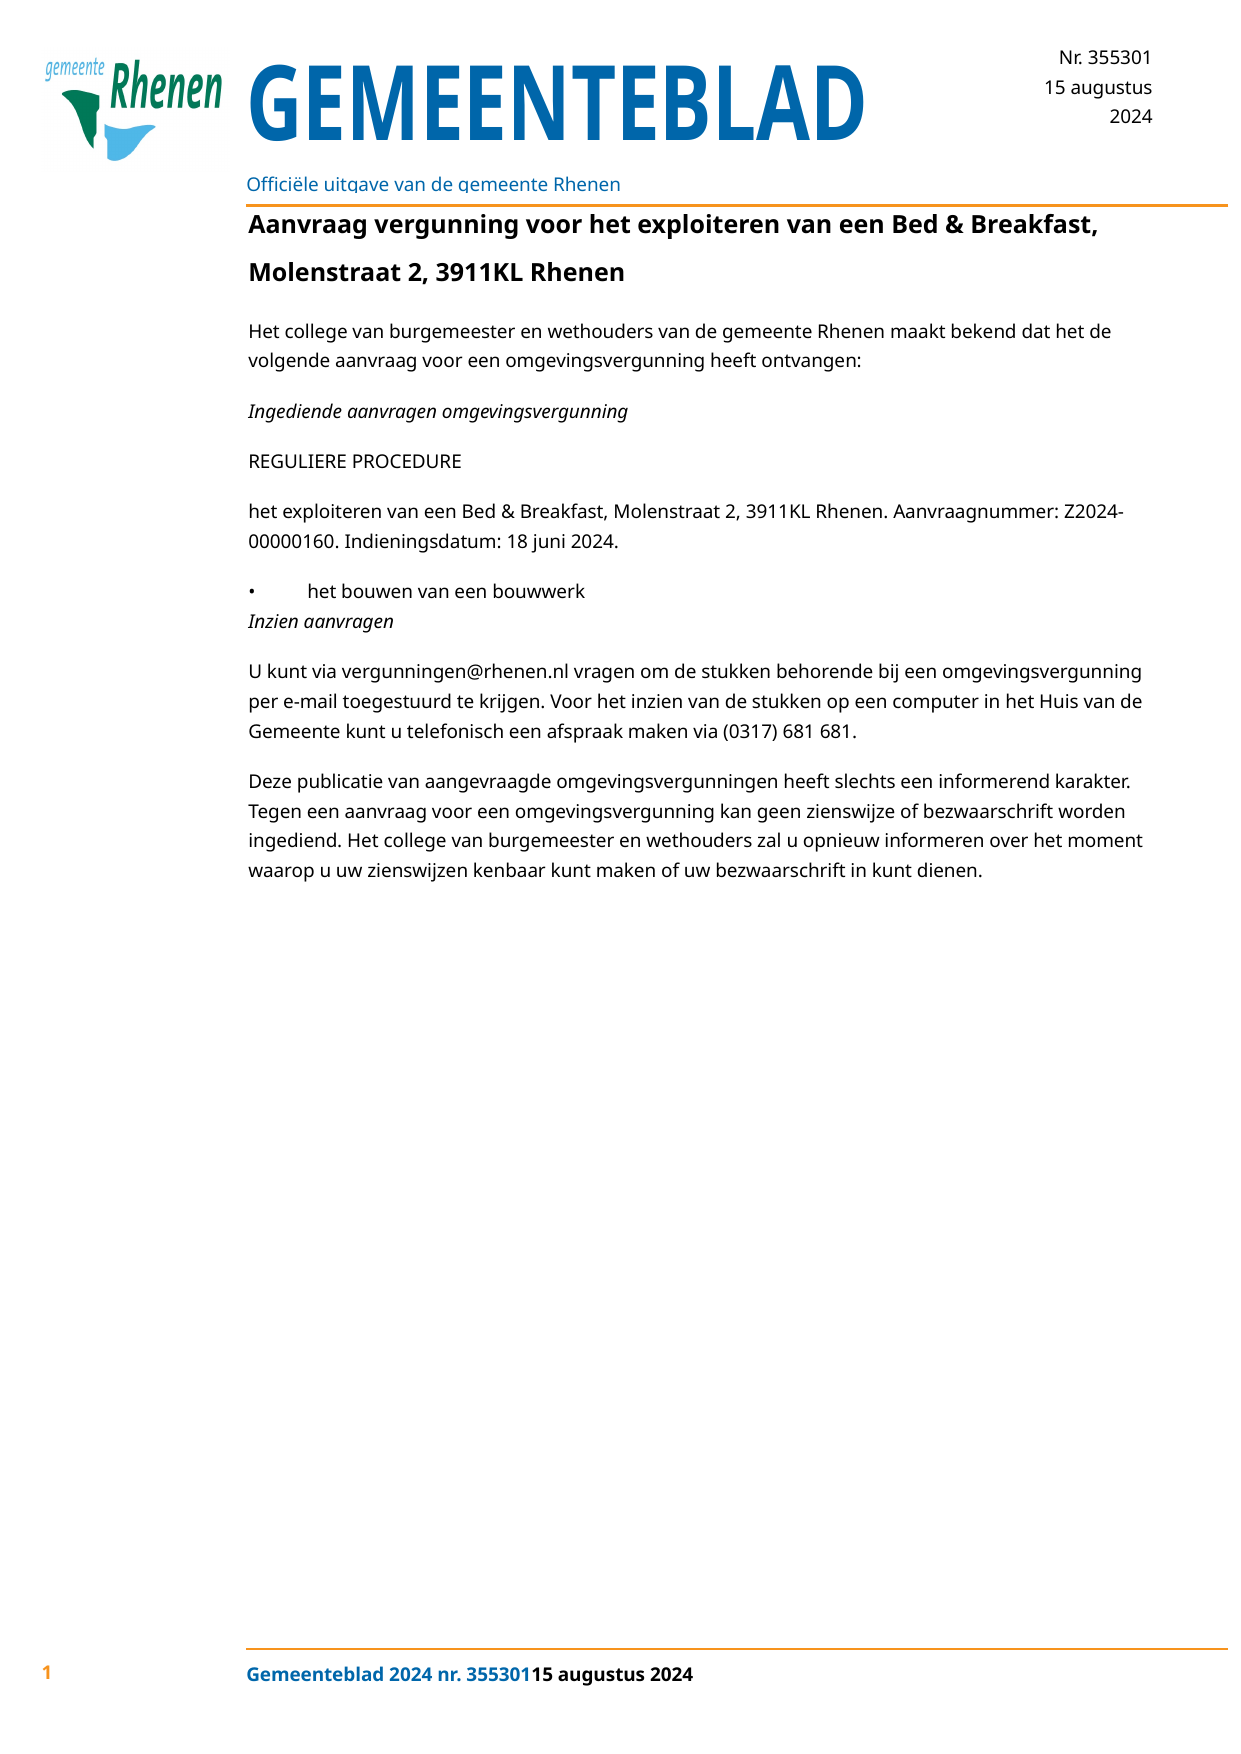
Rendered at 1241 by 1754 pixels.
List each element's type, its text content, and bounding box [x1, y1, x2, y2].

text U kunt via vergunningen@rhenen.nl vragen om de stukken behorende bij een omgevingsvergunning per e-mail toegestuurd te krijgen. Voor het inzien van de stukken op een computer in het Huis van de Gemeente kunt u telefonisch een afspraak maken via (0317) 681 681. [248, 659, 1152, 744]
text REGULIERE PROCEDURE [248, 448, 1152, 474]
text Deze publicatie van aangevraagde omgevingsvergunningen heeft slechts een informerend karakter. Tegen een aanvraag voor een omgevingsvergunning kan geen zienswijze of bezwaarschrift worden ingediend. Het college van burgemeester en wethouders zal u opnieuw informeren over het moment waarop u uw zienswijzen kenbaar kunt maken of uw bezwaarschrift in kunt dienen. [248, 768, 1152, 883]
list het bouwen van een bouwwerk [248, 579, 1152, 604]
text het exploiteren van een Bed & Breakfast, Molenstraat 2, 3911KL Rhenen. Aanvraagnummer: Z2024-00000160. Indieningsdatum: 18 juni 2024. [248, 499, 1152, 554]
text Ingediende aanvragen omgevingsvergunning [248, 398, 1152, 424]
text Het college van burgemeester en wethouders van de gemeente Rhenen maakt bekend dat het de volgende aanvraag voor een omgevingsvergunning heeft ontvangen: [248, 318, 1152, 373]
picture [41, 47, 231, 172]
text Inzien aanvragen [248, 608, 1152, 634]
text Aanvraag vergunning voor het exploiteren van een Bed & Breakfast, Molenstraat 2, 3911KL Rhenen [248, 207, 1152, 288]
